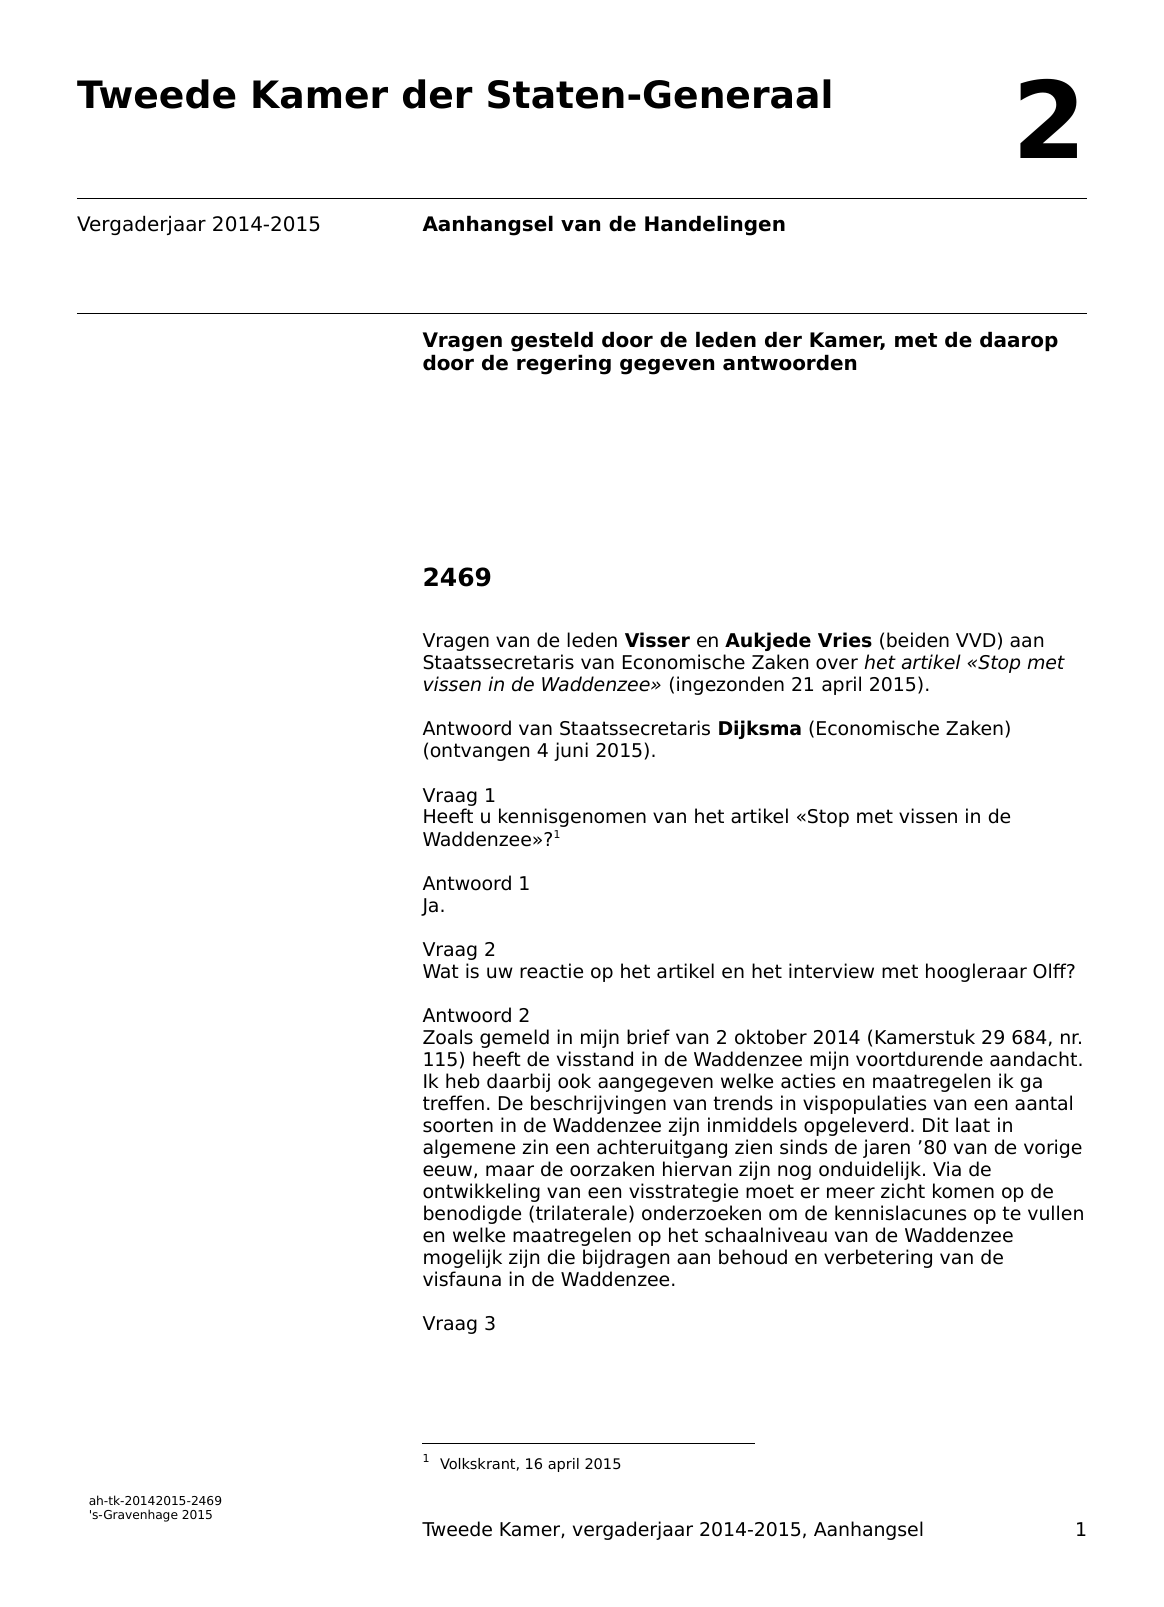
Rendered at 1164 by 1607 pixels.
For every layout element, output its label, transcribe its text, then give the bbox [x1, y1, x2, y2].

table_cell Vragen gesteld door de leden der Kamer, met de daarop door de regering gegeven antwoorden [422, 314, 1087, 375]
text Heeft u kennisgenomen van het artikel «Stop met vissen in de Waddenzee»? [422, 806, 1087, 850]
text Vragen van de leden Visser en Aukjede Vries (beiden VVD) aan Staatssecretaris van Economische Zaken over het artikel «Stop met vissen in de Waddenzee» (ingezonden 21 april 2015). [422, 630, 1087, 696]
table_header Tweede Kamer der Staten-Generaal [77, 59, 886, 198]
text Antwoord van Staatssecretaris Dijksma (Economische Zaken) (ontvangen 4 juni 2015). [422, 718, 1087, 762]
text Volkskrant, 16 april 2015 [422, 1452, 1087, 1474]
text Zoals gemeld in mijn brief van 2 oktober 2014 (Kamerstuk 29 684, nr. 115) heeft de visstand in de Waddenzee mijn voortdurende aandacht. Ik heb daarbij ook aangegeven welke acties en maatregelen ik ga treffen. De beschrijvingen van trends in vispopulaties van een aantal soorten in de Waddenzee zijn inmiddels opgeleverd. Dit laat in algemene zin een achteruitgang zien sinds de jaren ’80 van de vorige eeuw, maar de oorzaken hiervan zijn nog onduidelijk. Via de ontwikkeling van een visstrategie moet er meer zicht komen op de benodigde (trilaterale) onderzoeken om de kennislacunes op te vullen en welke maatregelen op het schaalniveau van de Waddenzee mogelijk zijn die bijdragen aan behoud en verbetering van de visfauna in de Waddenzee. [422, 1027, 1087, 1291]
table_cell Aanhangsel van de Handelingen [422, 199, 1087, 313]
text Wat is uw reactie op het artikel en het interview met hoogleraar Olff? [422, 961, 1087, 983]
text Antwoord 2 [422, 1005, 1087, 1027]
text Antwoord 1 [422, 873, 1087, 894]
text 2469 [422, 563, 1087, 592]
table_header 2 [886, 59, 1087, 198]
table_cell Vergaderjaar 2014-2015 [77, 199, 422, 313]
text Vraag 2 [422, 939, 1087, 961]
text Ja. [422, 894, 1087, 917]
text Vraag 3 [422, 1313, 1087, 1335]
table_cell [77, 314, 422, 375]
text 's-Gravenhage 2015 [88, 1508, 323, 1522]
text Vraag 1 [422, 784, 1087, 806]
text ah-tk-20142015-2469 [88, 1494, 323, 1508]
